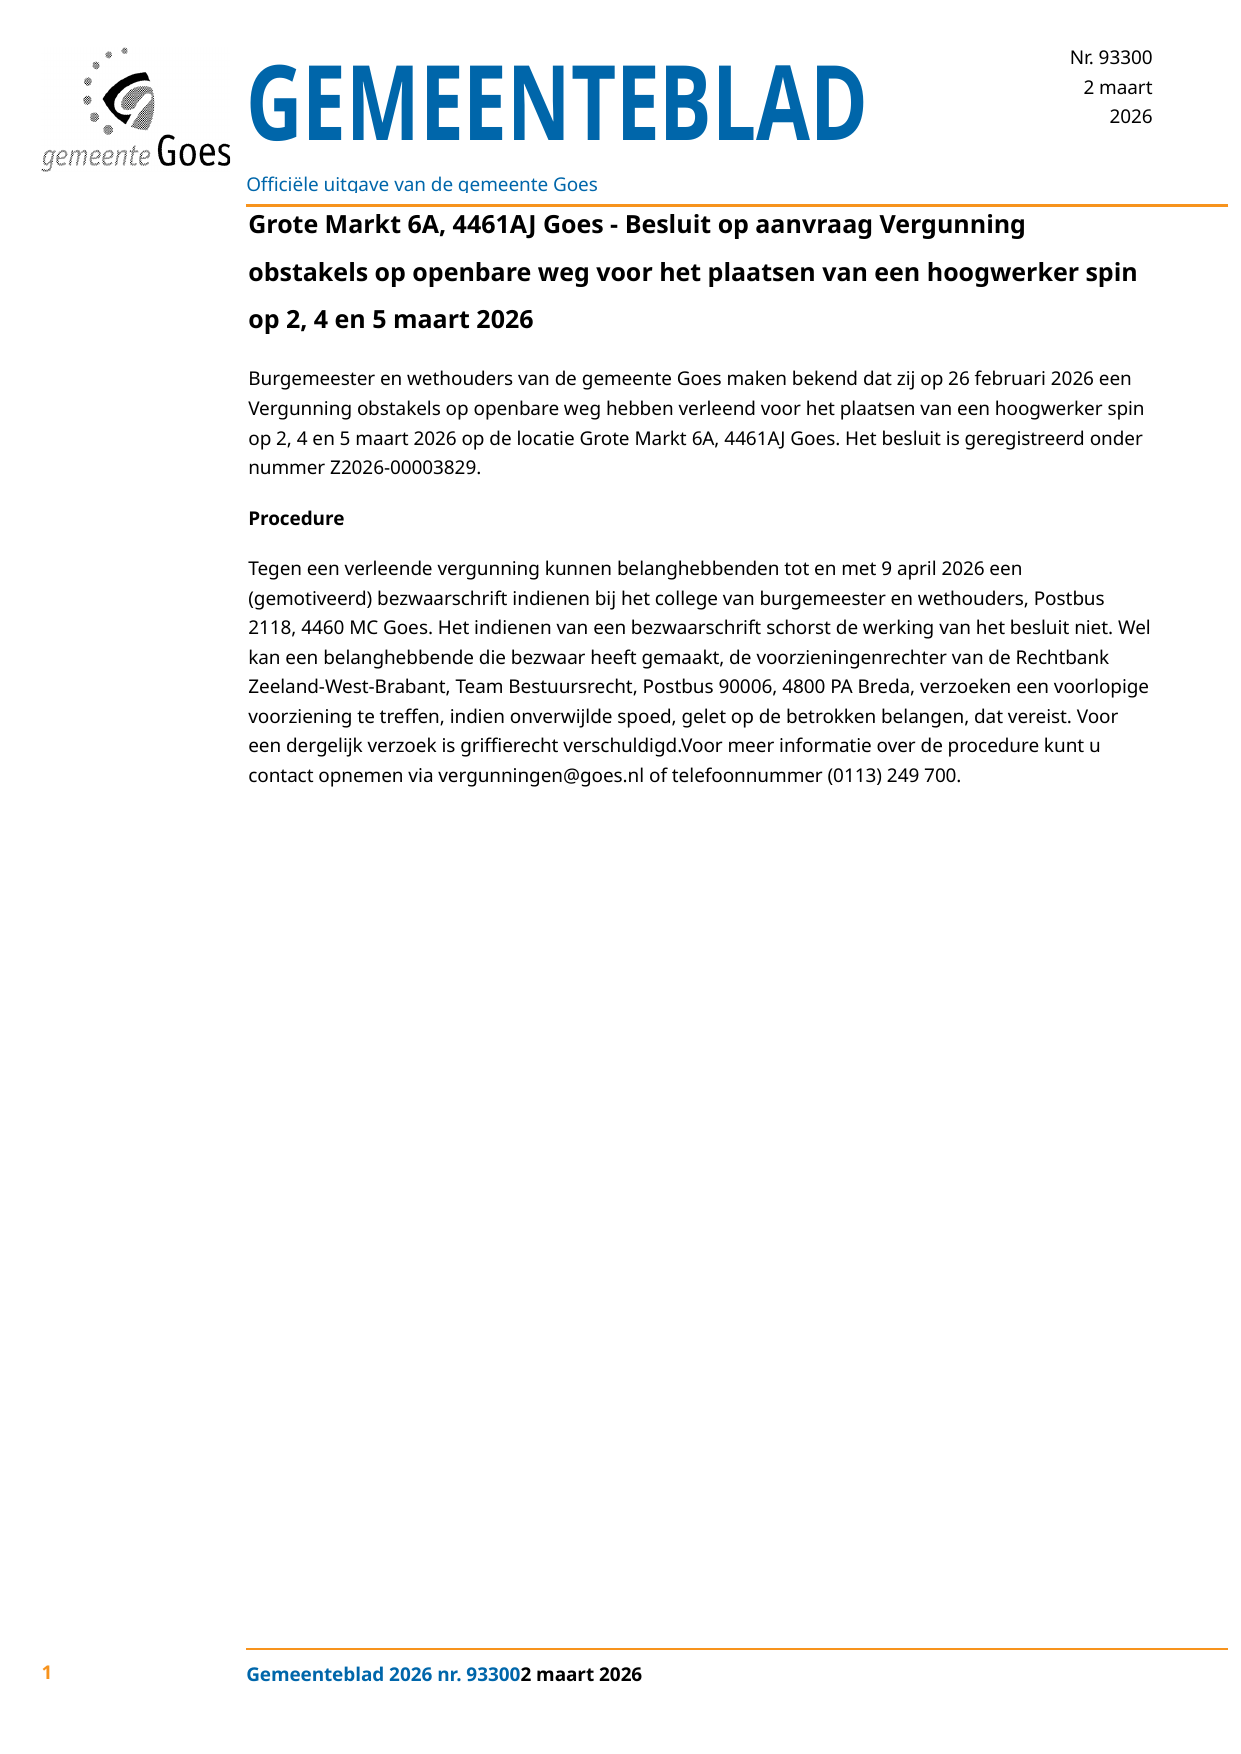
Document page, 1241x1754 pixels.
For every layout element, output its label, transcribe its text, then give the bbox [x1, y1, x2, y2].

text Tegen een verleende vergunning kunnen belanghebbenden tot en met 9 april 2026 een (gemotiveerd) bezwaarschrift indienen bij het college van burgemeester en wethouders, Postbus 2118, 4460 MC Goes. Het indienen van een bezwaarschrift schorst de werking van het besluit niet. Wel kan een belanghebbende die bezwaar heeft gemaakt, de voorzieningenrechter van de Rechtbank Zeeland-West-Brabant, Team Bestuursrecht, Postbus 90006, 4800 PA Breda, verzoeken een voorlopige voorziening te treffen, indien onverwijlde spoed, gelet op de betrokken belangen, dat vereist. Voor een dergelijk verzoek is griffierecht verschuldigd.Voor meer informatie over de procedure kunt u contact opnemen via vergunningen@goes.nl of telefoonnummer (0113) 249 700. [248, 555, 1152, 788]
picture [41, 47, 231, 172]
text Burgemeester en wethouders van de gemeente Goes maken bekend dat zij op 26 februari 2026 een Vergunning obstakels op openbare weg hebben verleend voor het plaatsen van een hoogwerker spin op 2, 4 en 5 maart 2026 op de locatie Grote Markt 6A, 4461AJ Goes. Het besluit is geregistreerd onder nummer Z2026-00003829. [248, 366, 1152, 480]
text Grote Markt 6A, 4461AJ Goes - Besluit op aanvraag Vergunning obstakels op openbare weg voor het plaatsen van een hoogwerker spin op 2, 4 en 5 maart 2026 [248, 207, 1152, 336]
text Procedure [248, 505, 1152, 530]
